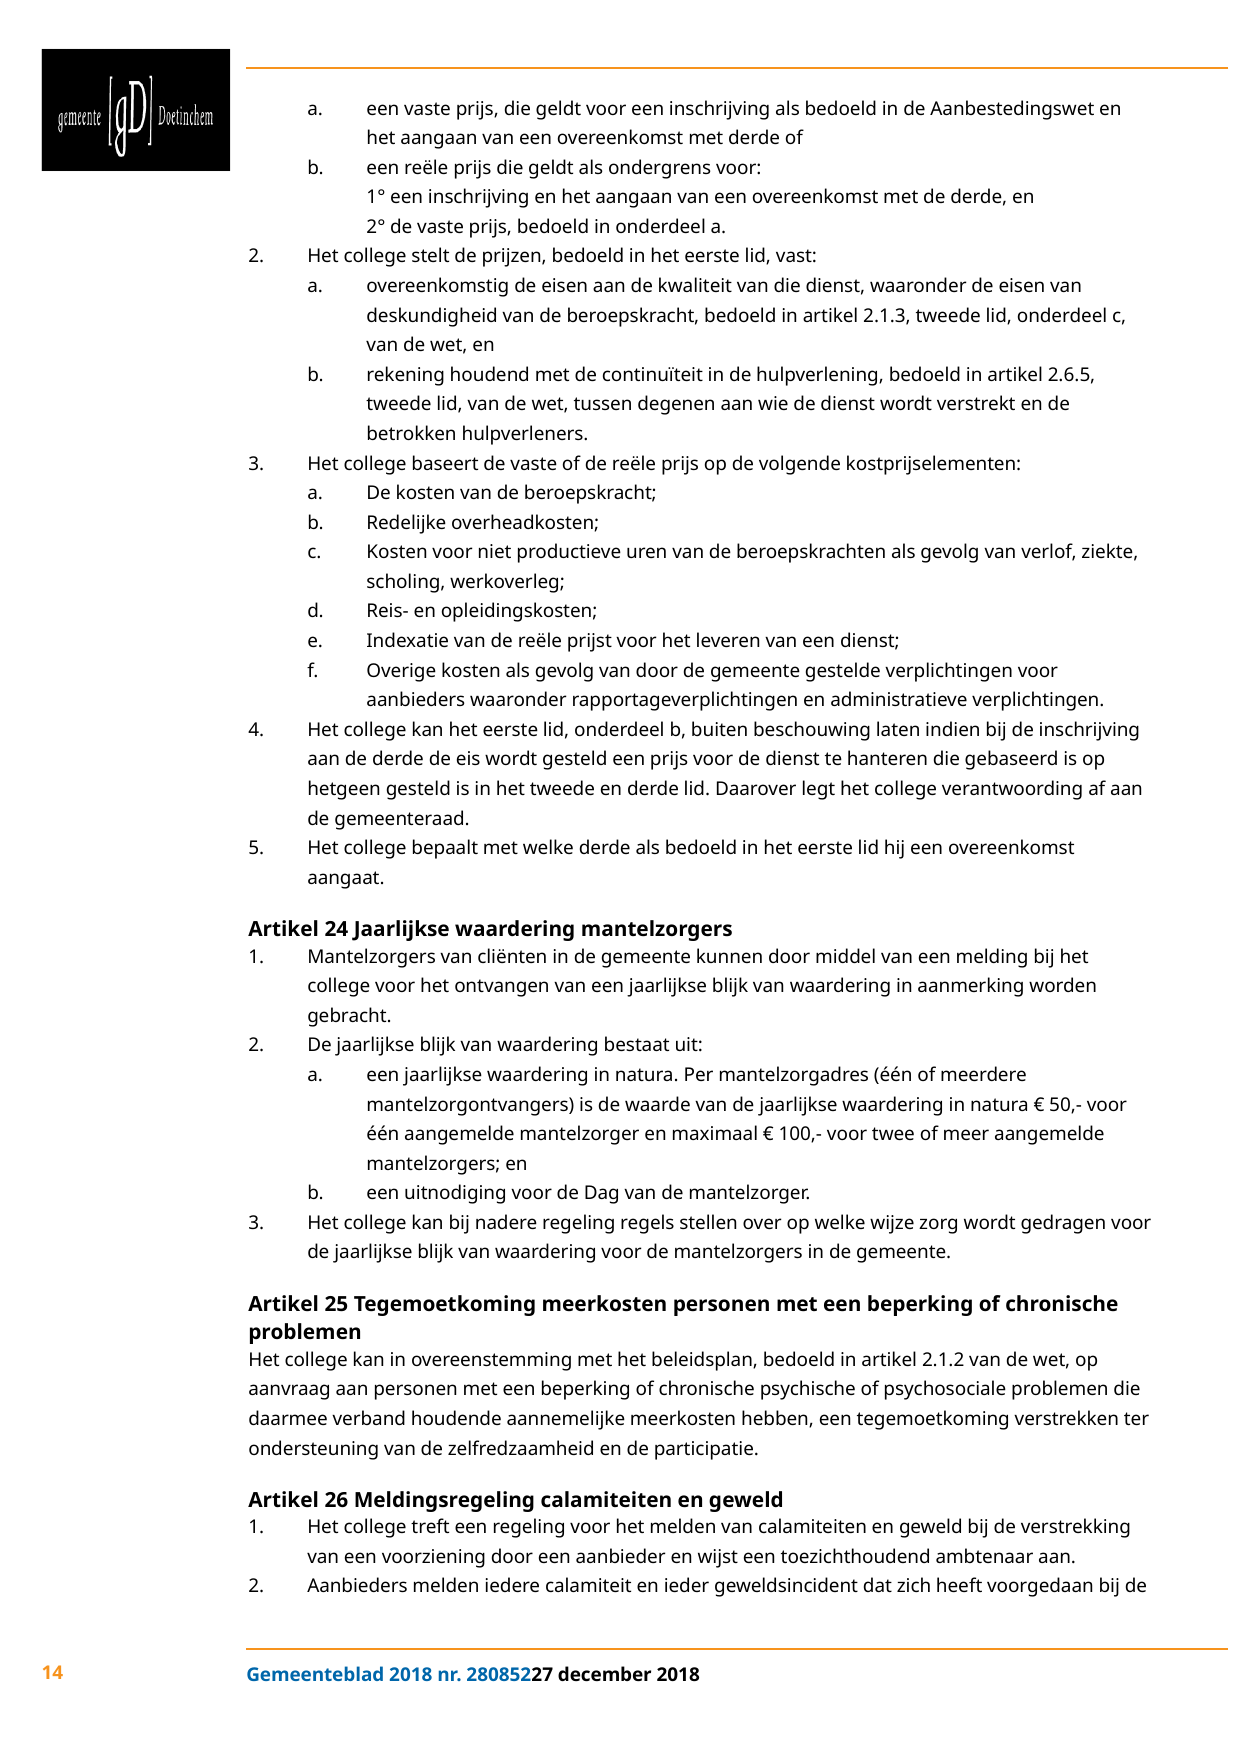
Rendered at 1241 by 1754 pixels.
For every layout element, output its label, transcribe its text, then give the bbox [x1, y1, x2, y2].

list Reis- en opleidingskosten; [307, 598, 1152, 623]
list De jaarlijkse blijk van waardering bestaat uit: [248, 1032, 1152, 1057]
list Het college kan het eerste lid, onderdeel b, buiten beschouwing laten indien bij de inschrijving aan de derde de eis wordt gesteld een prijs voor de dienst te hanteren die gebaseerd is op hetgeen gesteld is in het tweede en derde lid. Daarover legt het college verantwoording af aan de gemeenteraad. [248, 716, 1152, 831]
list Mantelzorgers van cliënten in de gemeente kunnen door middel van een melding bij het college voor het ontvangen van een jaarlijkse blijk van waardering in aanmerking worden gebracht. [248, 943, 1152, 1028]
list een reële prijs die geldt als ondergrens voor: [307, 154, 1152, 180]
list De kosten van de beroepskracht; [307, 479, 1152, 505]
text Het college kan in overeenstemming met het beleidsplan, bedoeld in artikel 2.1.2 van de wet, op aanvraag aan personen met een beperking of chronische psychische of psychosociale problemen die daarmee verband houdende aannemelijke meerkosten hebben, een tegemoetkoming verstrekken ter ondersteuning van de zelfredzaamheid en de participatie. [248, 1346, 1152, 1460]
list 2° de vaste prijs, bedoeld in onderdeel a. [307, 213, 1152, 239]
list Het college bepaalt met welke derde als bedoeld in het eerste lid hij een overeenkomst aangaat. [248, 834, 1152, 890]
list Redelijke overheadkosten; [307, 509, 1152, 535]
list Het college treft een regeling voor het melden van calamiteiten en geweld bij de verstrekking van een voorziening door een aanbieder en wijst een toezichthoudend ambtenaar aan. [248, 1513, 1152, 1569]
list een vaste prijs, die geldt voor een inschrijving als bedoeld in de Aanbestedingswet en het aangaan van een overeenkomst met derde of [307, 95, 1152, 150]
list Het college stelt de prijzen, bedoeld in het eerste lid, vast: [248, 243, 1152, 268]
text Artikel 24 Jaarlijkse waardering mantelzorgers [248, 914, 1152, 943]
list Indexatie van de reële prijst voor het leveren van een dienst; [307, 627, 1152, 653]
list overeenkomstig de eisen aan de kwaliteit van die dienst, waaronder de eisen van deskundigheid van de beroepskracht, bedoeld in artikel 2.1.3, tweede lid, onderdeel c, van de wet, en [307, 272, 1152, 357]
list Kosten voor niet productieve uren van de beroepskrachten als gevolg van verlof, ziekte, scholing, werkoverleg; [307, 538, 1152, 594]
list Overige kosten als gevolg van door de gemeente gestelde verplichtingen voor aanbieders waaronder rapportageverplichtingen en administratieve verplichtingen. [307, 657, 1152, 712]
text Artikel 26 Meldingsregeling calamiteiten en geweld [248, 1485, 1152, 1513]
text Artikel 25 Tegemoetkoming meerkosten personen met een beperking of chronische problemen [248, 1289, 1152, 1346]
picture [41, 47, 231, 172]
list Het college kan bij nadere regeling regels stellen over op welke wijze zorg wordt gedragen voor de jaarlijkse blijk van waardering voor de mantelzorgers in de gemeente. [248, 1209, 1152, 1264]
list een uitnodiging voor de Dag van de mantelzorger. [307, 1179, 1152, 1205]
list een jaarlijkse waardering in natura. Per mantelzorgadres (één of meerdere mantelzorgontvangers) is de waarde van de jaarlijkse waardering in natura € 50,- voor één aangemelde mantelzorger en maximaal € 100,- voor twee of meer aangemelde mantelzorgers; en [307, 1061, 1152, 1176]
list Aanbieders melden iedere calamiteit en ieder geweldsincident dat zich heeft voorgedaan bij de [248, 1573, 1152, 1598]
list Het college baseert de vaste of de reële prijs op de volgende kostprijselementen: [248, 450, 1152, 476]
list rekening houdend met de continuïteit in de hulpverlening, bedoeld in artikel 2.6.5, tweede lid, van de wet, tussen degenen aan wie de dienst wordt verstrekt en de betrokken hulpverleners. [307, 361, 1152, 446]
list 1° een inschrijving en het aangaan van een overeenkomst met de derde, en [307, 183, 1152, 209]
